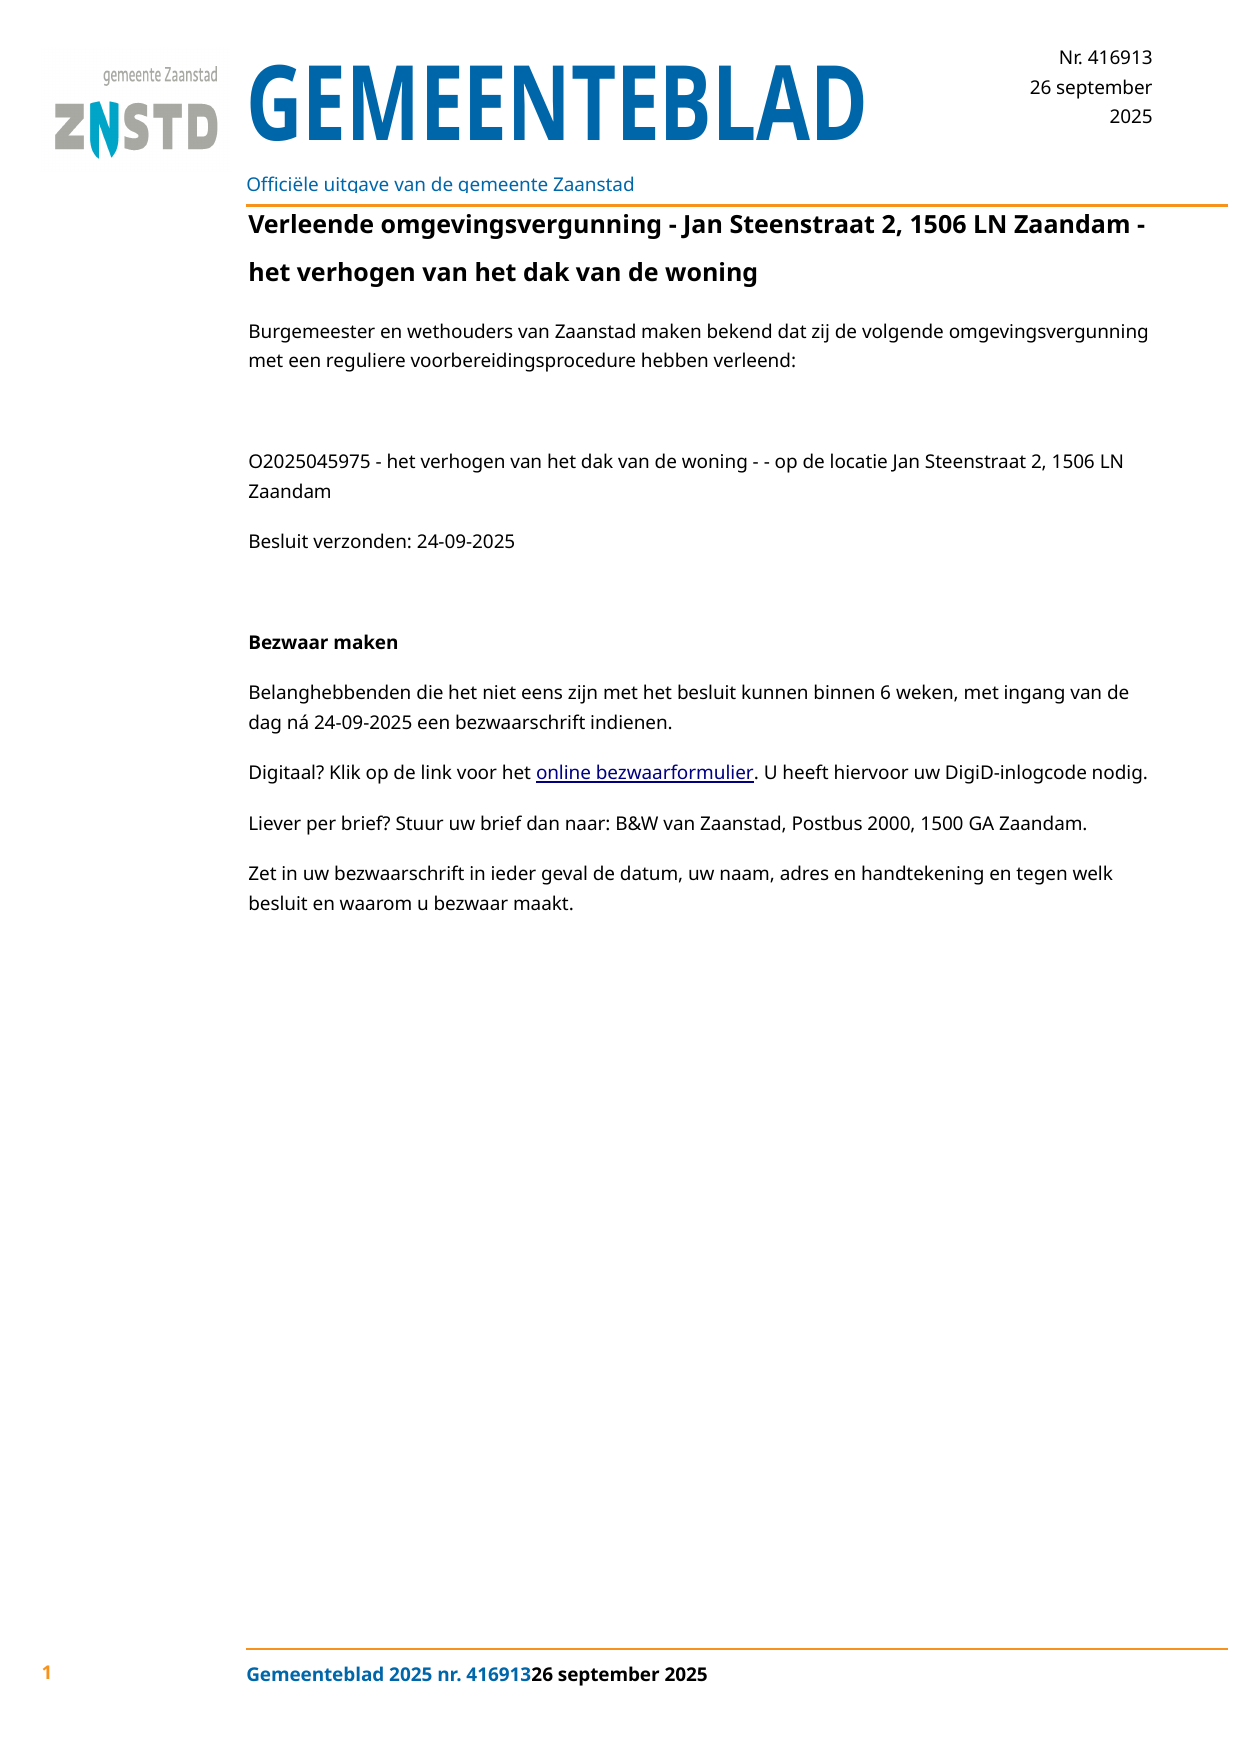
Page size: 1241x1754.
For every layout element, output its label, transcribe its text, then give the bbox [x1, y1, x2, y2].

text O2025045975 - het verhogen van het dak van de woning - - op de locatie Jan Steenstraat 2, 1506 LN Zaandam [248, 448, 1152, 504]
picture [41, 47, 231, 172]
text Bezwaar maken [248, 629, 1152, 655]
text Burgemeester en wethouders van Zaanstad maken bekend dat zij de volgende omgevingsvergunning met een reguliere voorbereidingsprocedure hebben verleend: [248, 318, 1152, 373]
text Verleende omgevingsvergunning - Jan Steenstraat 2, 1506 LN Zaandam - het verhogen van het dak van de woning [248, 207, 1152, 288]
text Digitaal? Klik op de link voor het online bezwaarformulier. U heeft hiervoor uw DigiD-inlogcode nodig. [248, 759, 1152, 785]
text Besluit verzonden: 24-09-2025 [248, 528, 1152, 554]
text Liever per brief? Stuur uw brief dan naar: B&W van Zaanstad, Postbus 2000, 1500 GA Zaandam. [248, 810, 1152, 836]
text Zet in uw bezwaarschrift in ieder geval de datum, uw naam, adres en handtekening en tegen welk besluit en waarom u bezwaar maakt. [248, 860, 1152, 916]
text Belanghebbenden die het niet eens zijn met het besluit kunnen binnen 6 weken, met ingang van de dag ná 24-09-2025 een bezwaarschrift indienen. [248, 679, 1152, 735]
